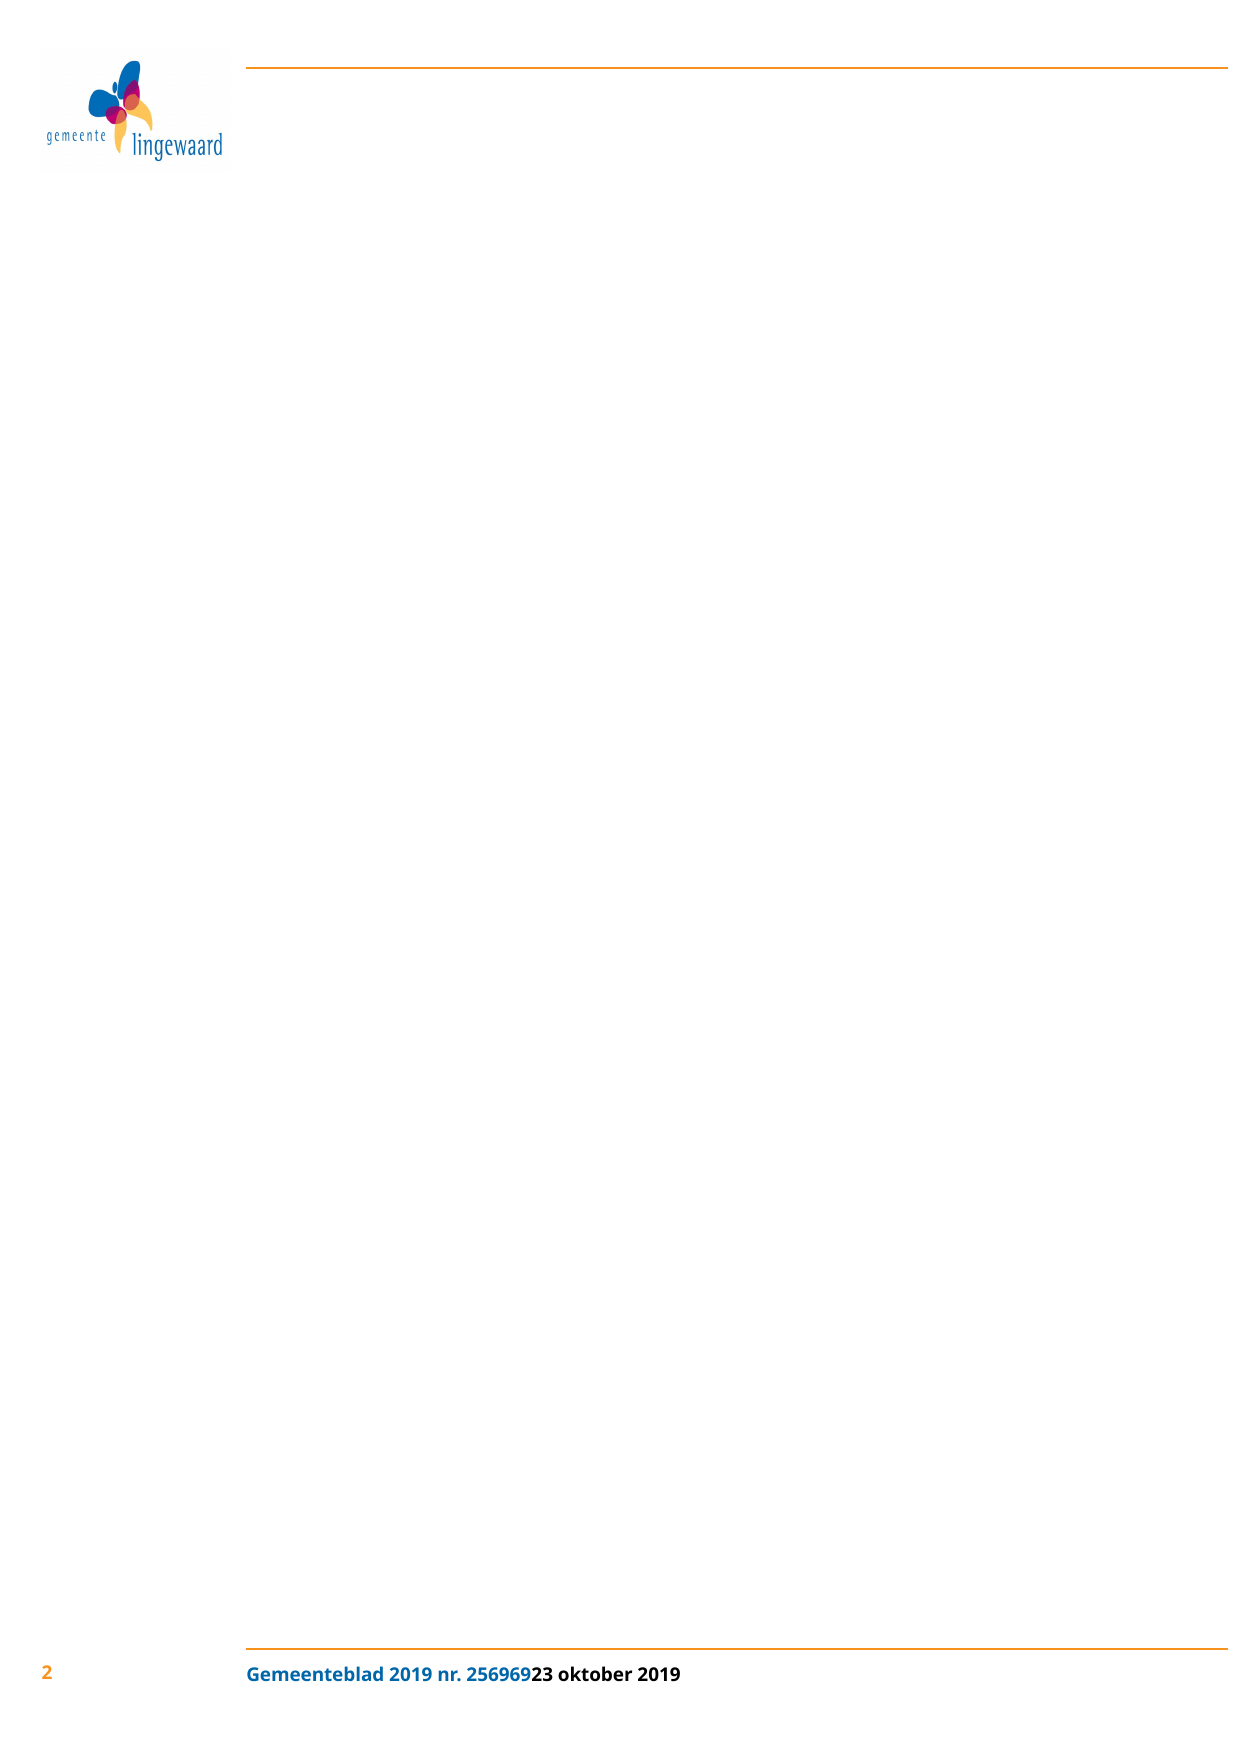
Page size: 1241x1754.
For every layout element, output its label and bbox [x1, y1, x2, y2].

picture [41, 47, 231, 172]
